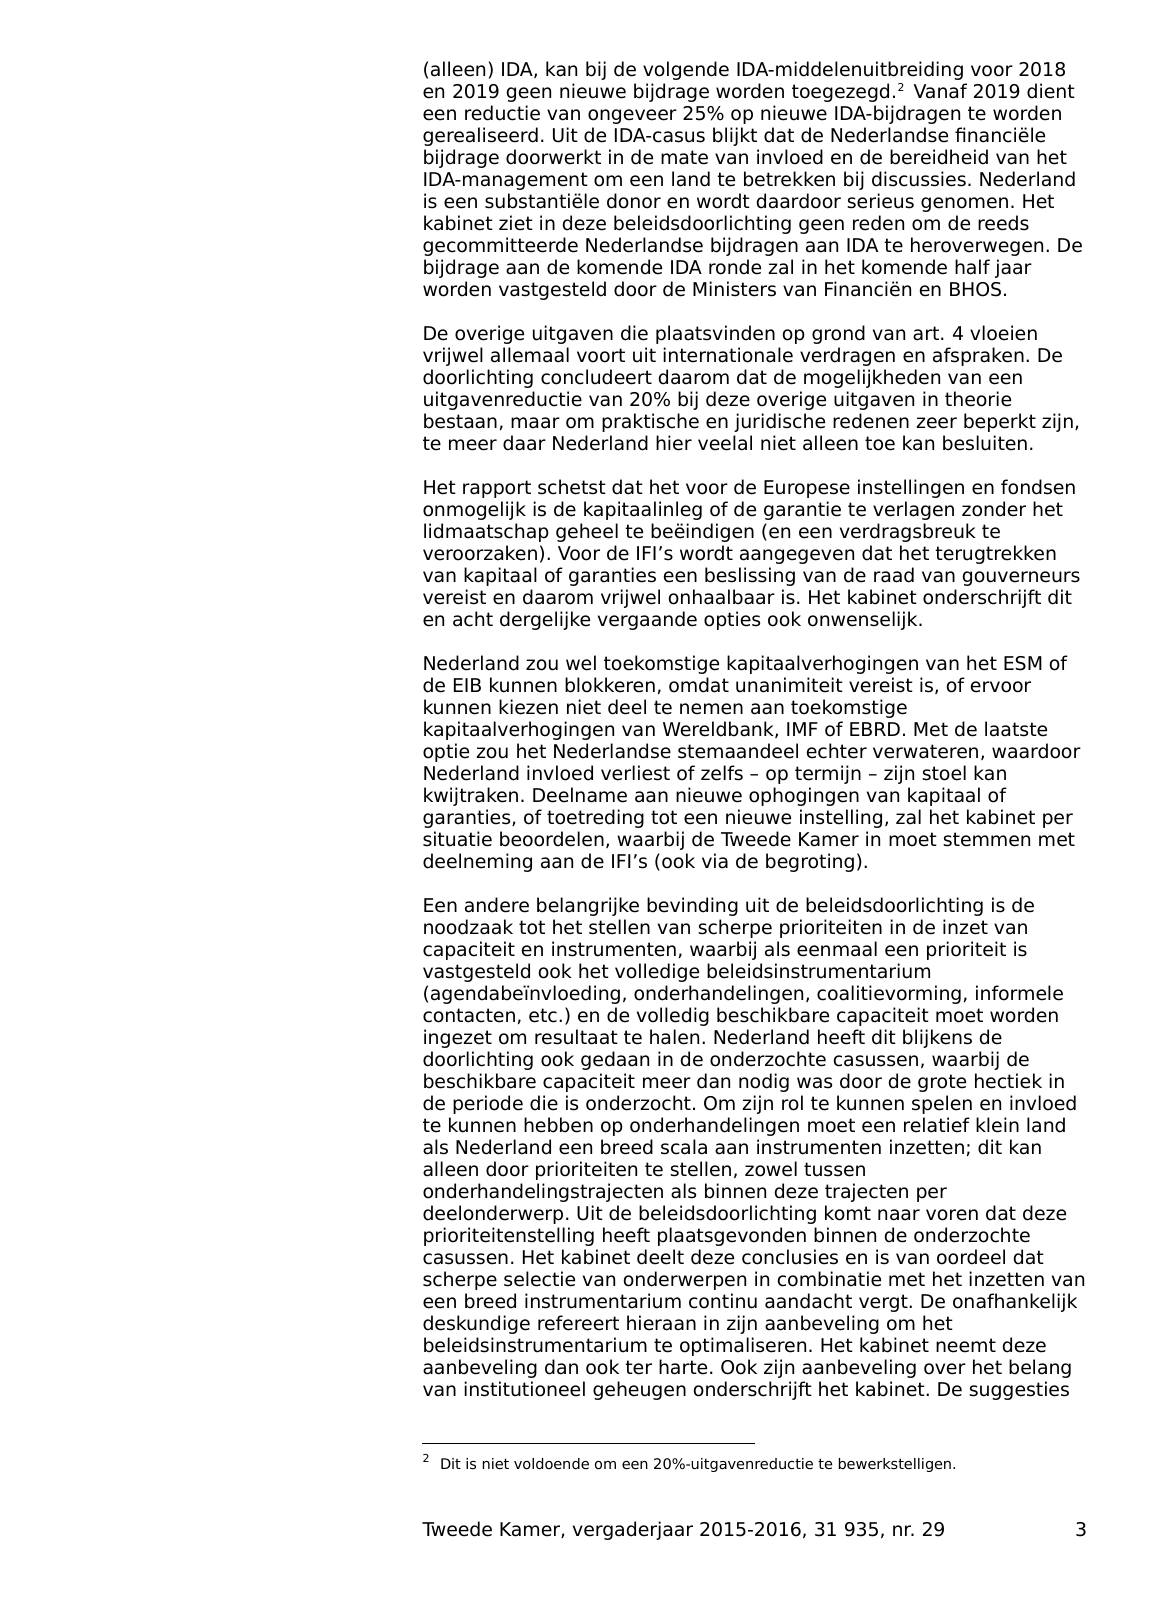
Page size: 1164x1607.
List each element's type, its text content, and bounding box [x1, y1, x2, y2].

text Een andere belangrijke bevinding uit de beleidsdoorlichting is de noodzaak tot het stellen van scherpe prioriteiten in de inzet van capaciteit en instrumenten, waarbij als eenmaal een prioriteit is vastgesteld ook het volledige beleidsinstrumentarium (agendabeïnvloeding, onderhandelingen, coalitievorming, informele contacten, etc.) en de volledig beschikbare capaciteit moet worden ingezet om resultaat te halen. Nederland heeft dit blijkens de doorlichting ook gedaan in de onderzochte casussen, waarbij de beschikbare capaciteit meer dan nodig was door de grote hectiek in de periode die is onderzocht. Om zijn rol te kunnen spelen en invloed te kunnen hebben op onderhandelingen moet een relatief klein land als Nederland een breed scala aan instrumenten inzetten; dit kan alleen door prioriteiten te stellen, zowel tussen onderhandelingstrajecten als binnen deze trajecten per deelonderwerp. Uit de beleidsdoorlichting komt naar voren dat deze prioriteitenstelling heeft plaatsgevonden binnen de onderzochte casussen. Het kabinet deelt deze conclusies en is van oordeel dat scherpe selectie van onderwerpen in combinatie met het inzetten van een breed instrumentarium continu aandacht vergt. De onafhankelijk deskundige refereert hieraan in zijn aanbeveling om het beleidsinstrumentarium te optimaliseren. Het kabinet neemt deze aanbeveling dan ook ter harte. Ook zijn aanbeveling over het belang van institutioneel geheugen onderschrijft het kabinet. De suggesties [422, 895, 1087, 1401]
text Dit is niet voldoende om een 20%-uitgavenreductie te bewerkstelligen. [422, 1452, 1087, 1474]
text Nederland zou wel toekomstige kapitaalverhogingen van het ESM of de EIB kunnen blokkeren, omdat unanimiteit vereist is, of ervoor kunnen kiezen niet deel te nemen aan toekomstige kapitaalverhogingen van Wereldbank, IMF of EBRD. Met de laatste optie zou het Nederlandse stemaandeel echter verwateren, waardoor Nederland invloed verliest of zelfs – op termijn – zijn stoel kan kwijtraken. Deelname aan nieuwe ophogingen van kapitaal of garanties, of toetreding tot een nieuwe instelling, zal het kabinet per situatie beoordelen, waarbij de Tweede Kamer in moet stemmen met deelneming aan de IFI’s (ook via de begroting). [422, 653, 1087, 873]
text (alleen) IDA, kan bij de volgende IDA-middelenuitbreiding voor 2018 en 2019 geen nieuwe bijdrage worden toegezegd. Vanaf 2019 dient een reductie van ongeveer 25% op nieuwe IDA-bijdragen te worden gerealiseerd. Uit de IDA-casus blijkt dat de Nederlandse financiële bijdrage doorwerkt in de mate van invloed en de bereidheid van het IDA-management om een land te betrekken bij discussies. Nederland is een substantiële donor en wordt daardoor serieus genomen. Het kabinet ziet in deze beleidsdoorlichting geen reden om de reeds gecommitteerde Nederlandse bijdragen aan IDA te heroverwegen. De bijdrage aan de komende IDA ronde zal in het komende half jaar worden vastgesteld door de Ministers van Financiën en BHOS. [422, 59, 1087, 301]
text De overige uitgaven die plaatsvinden op grond van art. 4 vloeien vrijwel allemaal voort uit internationale verdragen en afspraken. De doorlichting concludeert daarom dat de mogelijkheden van een uitgavenreductie van 20% bij deze overige uitgaven in theorie bestaan, maar om praktische en juridische redenen zeer beperkt zijn, te meer daar Nederland hier veelal niet alleen toe kan besluiten. [422, 323, 1087, 455]
text Het rapport schetst dat het voor de Europese instellingen en fondsen onmogelijk is de kapitaalinleg of de garantie te verlagen zonder het lidmaatschap geheel te beëindigen (en een verdragsbreuk te veroorzaken). Voor de IFI’s wordt aangegeven dat het terugtrekken van kapitaal of garanties een beslissing van de raad van gouverneurs vereist en daarom vrijwel onhaalbaar is. Het kabinet onderschrijft dit en acht dergelijke vergaande opties ook onwenselijk. [422, 477, 1087, 631]
